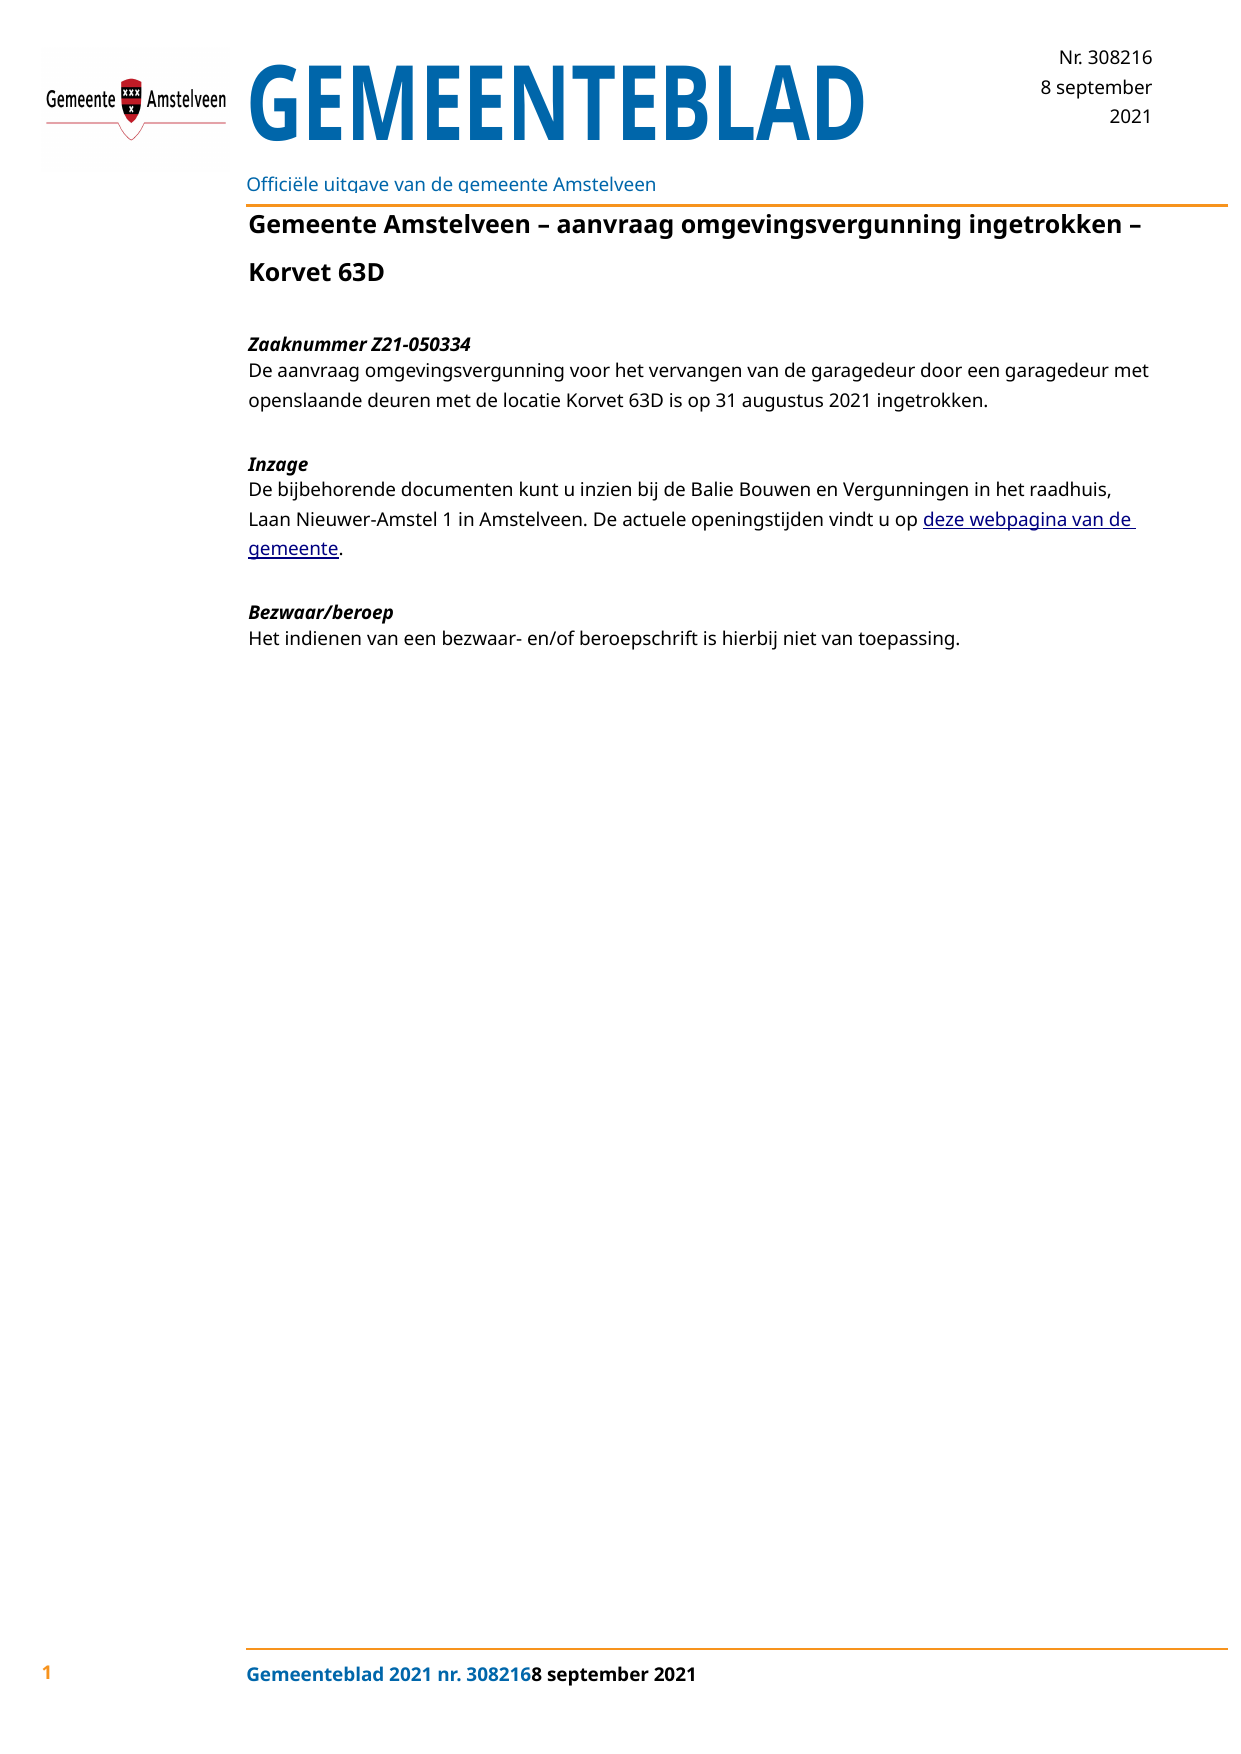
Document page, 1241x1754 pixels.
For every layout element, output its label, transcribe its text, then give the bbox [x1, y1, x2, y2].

text De bijbehorende documenten kunt u inzien bij de Balie Bouwen en Vergunningen in het raadhuis, Laan Nieuwer-Amstel 1 in Amstelveen. De actuele openingstijden vindt u op deze webpagina van de gemeente. [248, 476, 1152, 561]
text Inzage [248, 451, 1152, 476]
text Het indienen van een bezwaar- en/of beroepschrift is hierbij niet van toepassing. [248, 625, 1152, 651]
picture [41, 47, 231, 172]
text Zaaknummer Z21-050334 [248, 331, 1152, 357]
text Gemeente Amstelveen – aanvraag omgevingsvergunning ingetrokken – Korvet 63D [248, 207, 1152, 288]
text De aanvraag omgevingsvergunning voor het vervangen van de garagedeur door een garagedeur met openslaande deuren met de locatie Korvet 63D is op 31 augustus 2021 ingetrokken. [248, 357, 1152, 412]
text Bezwaar/beroep [248, 599, 1152, 625]
